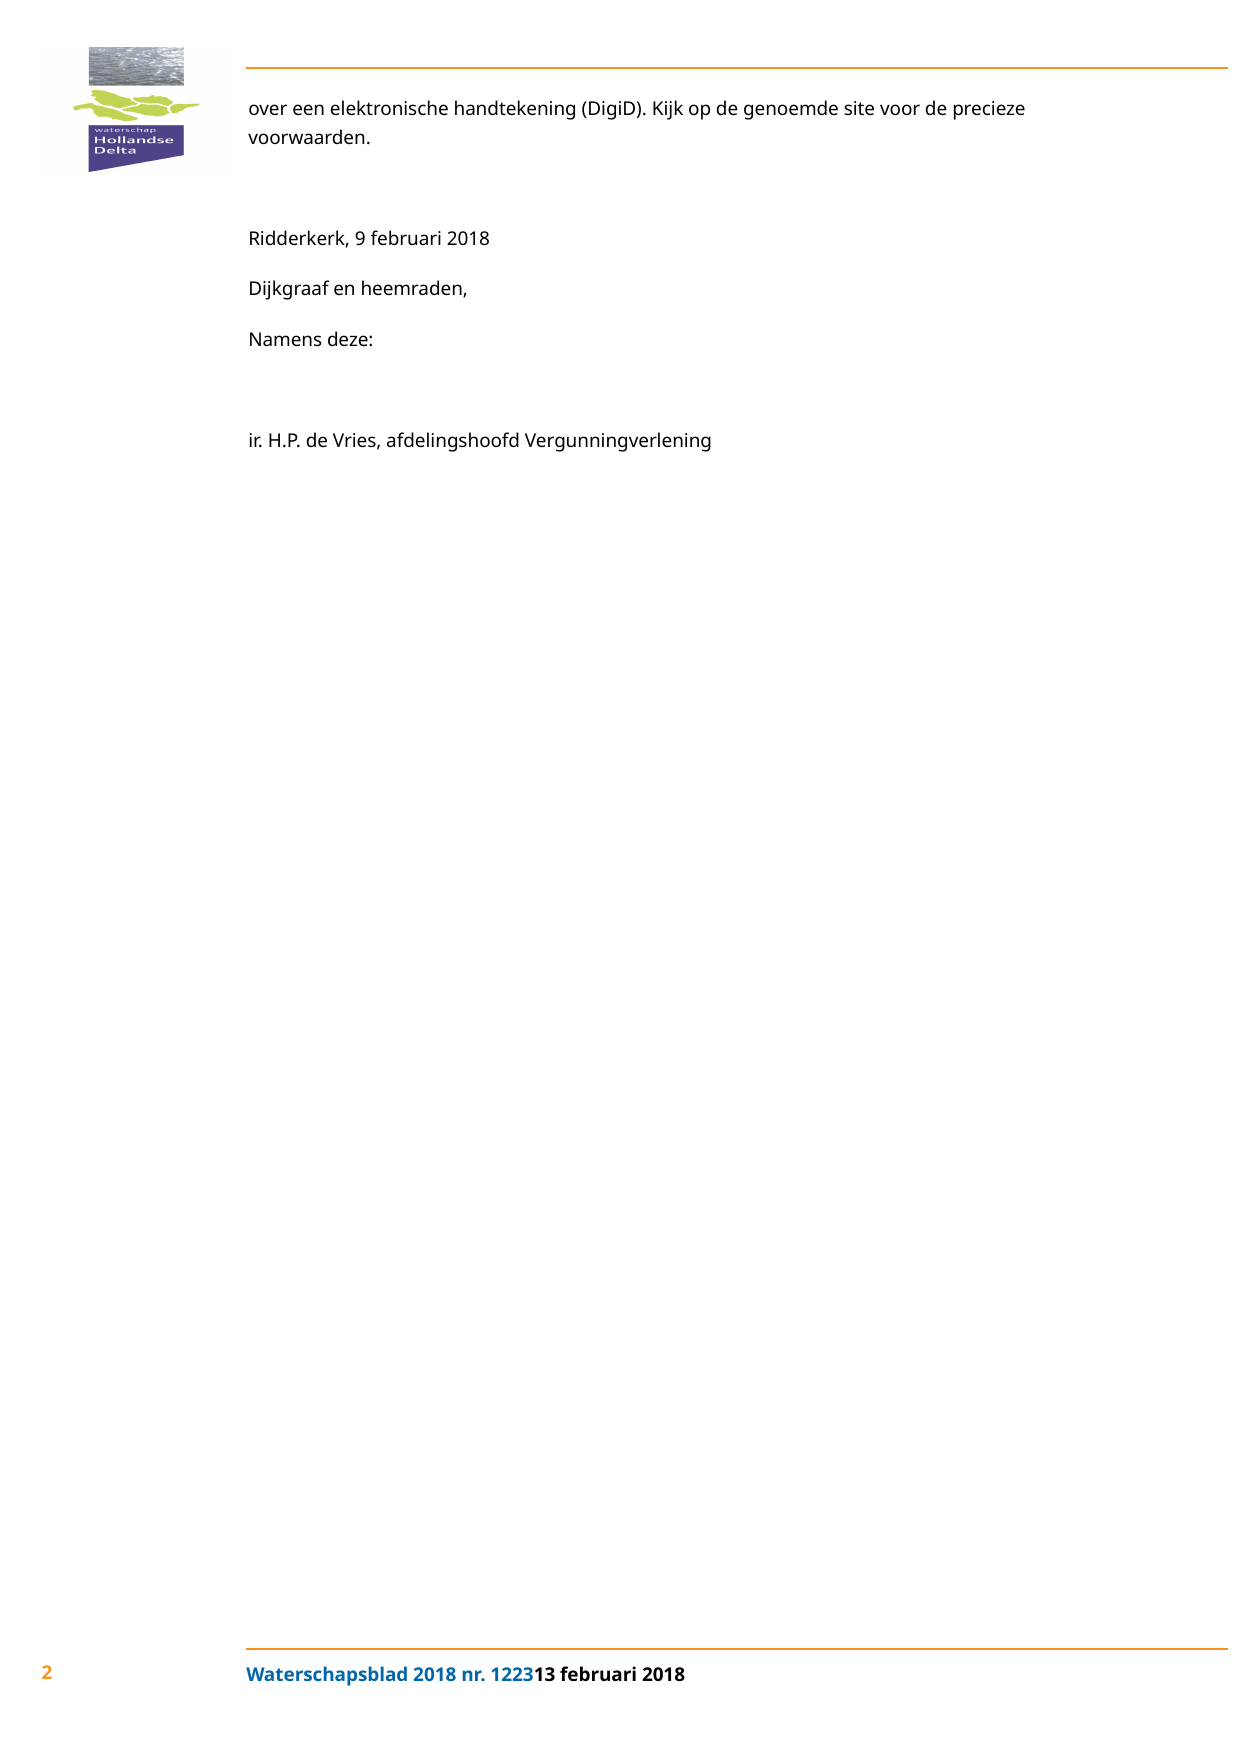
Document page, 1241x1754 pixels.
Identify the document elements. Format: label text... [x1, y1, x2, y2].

text ir. H.P. de Vries, afdelingshoofd Vergunningverlening [248, 427, 1152, 453]
text over een elektronische handtekening (DigiD). Kijk op de genoemde site voor de precieze voorwaarden. [248, 95, 1152, 150]
text Ridderkerk, 9 februari 2018 [248, 225, 1152, 251]
picture [41, 47, 231, 172]
text Namens deze: [248, 326, 1152, 352]
text Dijkgraaf en heemraden, [248, 276, 1152, 301]
